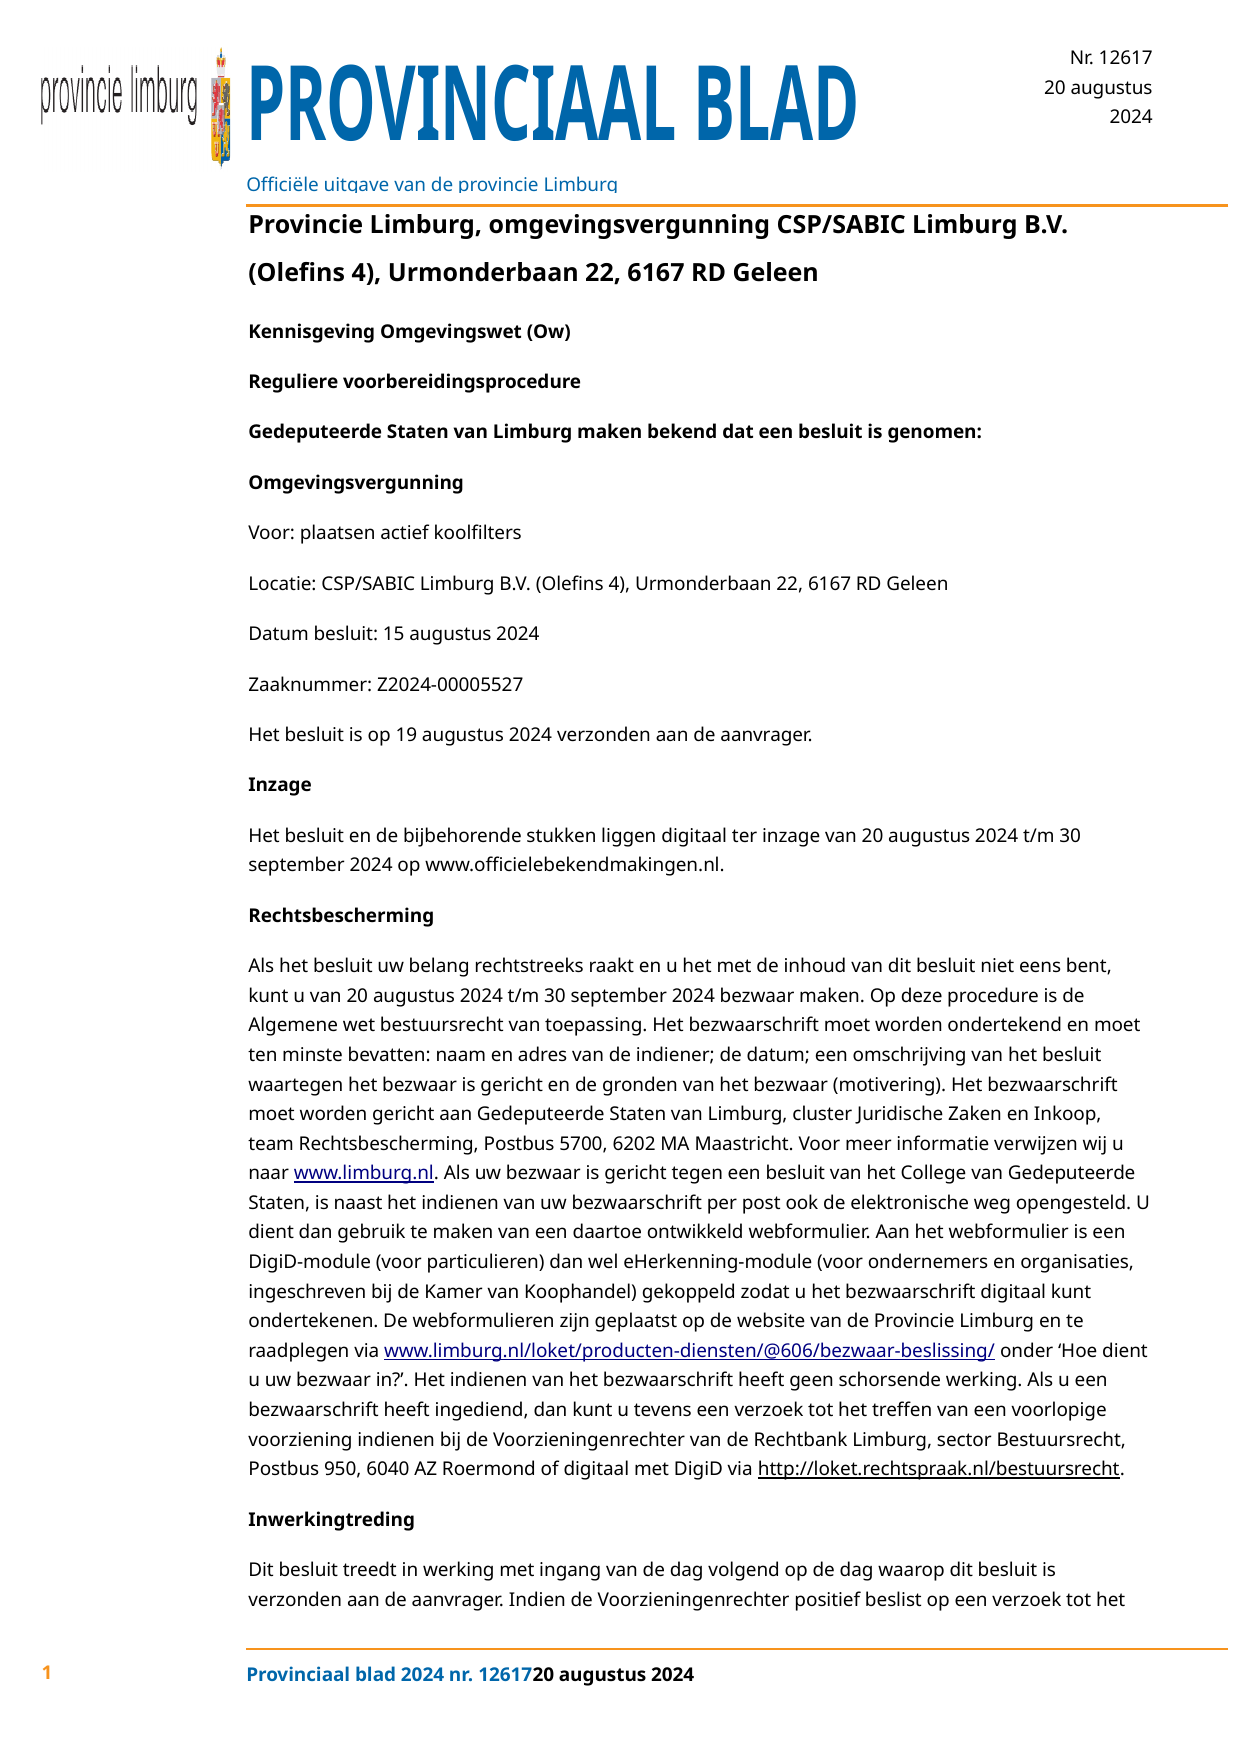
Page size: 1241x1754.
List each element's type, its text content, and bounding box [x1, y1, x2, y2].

text Het besluit is op 19 augustus 2024 verzonden aan de aanvrager. [248, 721, 1152, 747]
text Omgevingsvergunning [248, 469, 1152, 495]
text Locatie: CSP/SABIC Limburg B.V. (Olefins 4), Urmonderbaan 22, 6167 RD Geleen [248, 570, 1152, 596]
text Kennisgeving Omgevingswet (Ow) [248, 318, 1152, 344]
text Zaaknummer: Z2024-00005527 [248, 671, 1152, 697]
text Dit besluit treedt in werking met ingang van de dag volgend op de dag waarop dit besluit is verzonden aan de aanvrager. Indien de Voorzieningenrechter positief beslist op een verzoek tot het [248, 1556, 1152, 1612]
text Voor: plaatsen actief koolfilters [248, 519, 1152, 545]
text Reguliere voorbereidingsprocedure [248, 368, 1152, 394]
text Rechtsbescherming [248, 902, 1152, 928]
text Inzage [248, 772, 1152, 797]
text Als het besluit uw belang rechtstreeks raakt en u het met de inhoud van dit besluit niet eens bent, kunt u van 20 augustus 2024 t/m 30 september 2024 bezwaar maken. Op deze procedure is de Algemene wet bestuursrecht van toepassing. Het bezwaarschrift moet worden ondertekend en moet ten minste bevatten: naam en adres van de indiener; de datum; een omschrijving van het besluit waartegen het bezwaar is gericht en de gronden van het bezwaar (motivering). Het bezwaarschrift moet worden gericht aan Gedeputeerde Staten van Limburg, cluster Juridische Zaken en Inkoop, team Rechtsbescherming, Postbus 5700, 6202 MA Maastricht. Voor meer informatie verwijzen wij u naar www.limburg.nl. Als uw bezwaar is gericht tegen een besluit van het College van Gedeputeerde Staten, is naast het indienen van uw bezwaarschrift per post ook de elektronische weg opengesteld. U dient dan gebruik te maken van een daartoe ontwikkeld webformulier. Aan het webformulier is een DigiD-module (voor particulieren) dan wel eHerkenning-module (voor ondernemers en organisaties, ingeschreven bij de Kamer van Koophandel) gekoppeld zodat u het bezwaarschrift digitaal kunt ondertekenen. De webformulieren zijn geplaatst op de website van de Provincie Limburg en te raadplegen via www.limburg.nl/loket/producten-diensten/@606/bezwaar-beslissing/ onder ‘Hoe dient u uw bezwaar in?’. Het indienen van het bezwaarschrift heeft geen schorsende werking. Als u een bezwaarschrift heeft ingediend, dan kunt u tevens een verzoek tot het treffen van een voorlopige voorziening indienen bij de Voorzieningenrechter van de Rechtbank Limburg, sector Bestuursrecht, Postbus 950, 6040 AZ Roermond of digitaal met DigiD via http://loket.rechtspraak.nl/bestuursrecht. [248, 952, 1152, 1481]
text Gedeputeerde Staten van Limburg maken bekend dat een besluit is genomen: [248, 419, 1152, 444]
text Het besluit en de bijbehorende stukken liggen digitaal ter inzage van 20 augustus 2024 t/m 30 september 2024 op www.officielebekendmakingen.nl. [248, 822, 1152, 877]
text Inwerkingtreding [248, 1506, 1152, 1532]
picture [41, 47, 231, 172]
text Datum besluit: 15 augustus 2024 [248, 620, 1152, 646]
text Provincie Limburg, omgevingsvergunning CSP/SABIC Limburg B.V. (Olefins 4), Urmonderbaan 22, 6167 RD Geleen [248, 207, 1152, 288]
